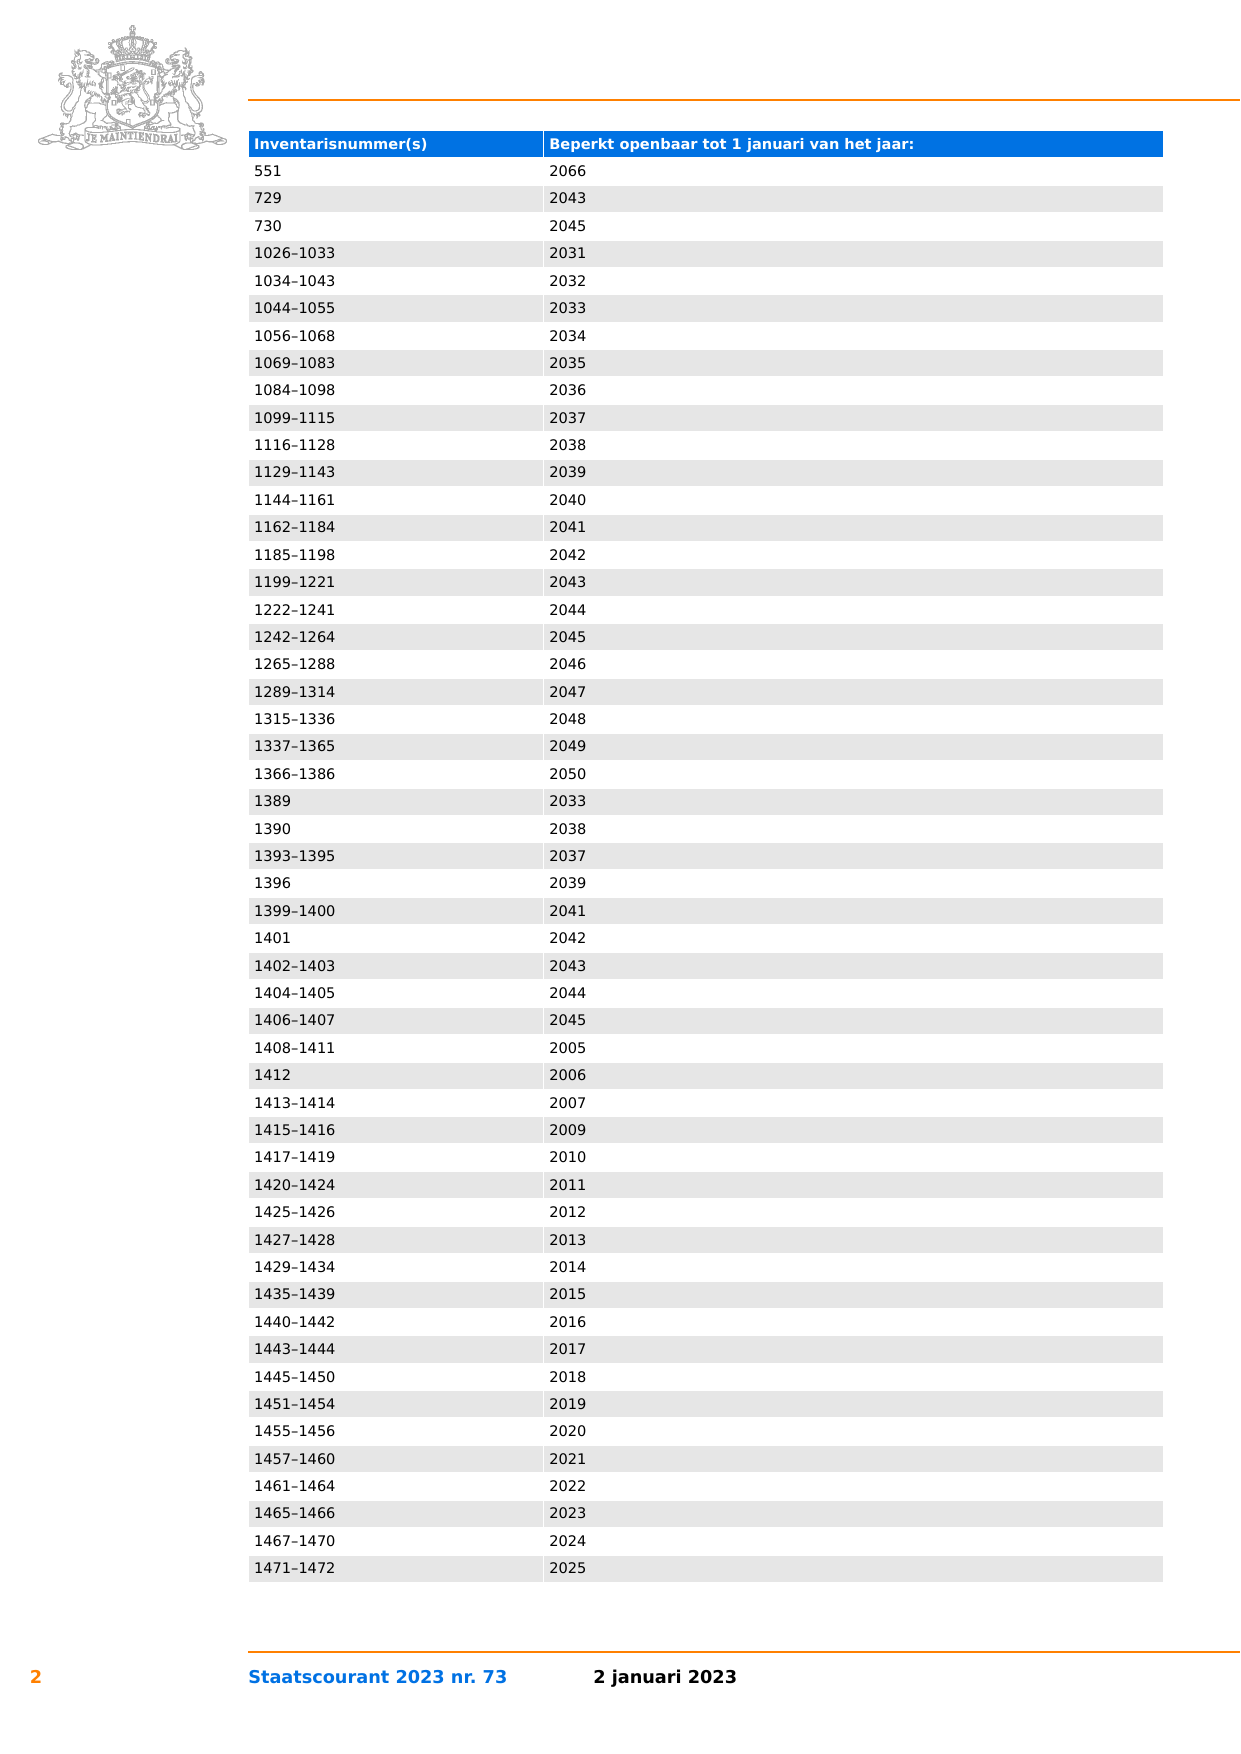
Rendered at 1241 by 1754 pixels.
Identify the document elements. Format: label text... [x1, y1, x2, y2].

table_cell 1144–1161 [249, 487, 543, 513]
table_cell 1412 [249, 1063, 543, 1089]
table_cell 1455–1456 [249, 1419, 543, 1445]
table_cell 2015 [544, 1282, 1163, 1308]
table_cell 2049 [544, 734, 1163, 760]
table_cell 2011 [544, 1172, 1163, 1198]
table_cell 2033 [544, 789, 1163, 815]
table_cell 2025 [544, 1556, 1163, 1582]
table_cell 2034 [544, 323, 1163, 349]
table_cell 2043 [544, 186, 1163, 212]
table_cell 1396 [249, 871, 543, 897]
table_cell 2020 [544, 1419, 1163, 1445]
table_cell 2012 [544, 1199, 1163, 1226]
table_cell 1461–1464 [249, 1473, 543, 1500]
table_cell 2039 [544, 871, 1163, 897]
table_cell 2048 [544, 706, 1163, 733]
table_header Beperkt openbaar tot 1 januari van het jaar: [544, 131, 1163, 157]
table_cell 1185–1198 [249, 542, 543, 568]
table_cell 729 [249, 186, 543, 212]
table_cell 2044 [544, 980, 1163, 1007]
table_cell 1389 [249, 789, 543, 815]
table_cell 1451–1454 [249, 1391, 543, 1417]
table_cell 1429–1434 [249, 1254, 543, 1281]
table_cell 1129–1143 [249, 460, 543, 486]
table_cell 1465–1466 [249, 1501, 543, 1527]
table_cell 1415–1416 [249, 1117, 543, 1143]
table_cell 2007 [544, 1090, 1163, 1116]
table_header Inventarisnummer(s) [249, 131, 543, 157]
table_cell 1366–1386 [249, 761, 543, 787]
table_cell 2016 [544, 1309, 1163, 1335]
table_cell 2019 [544, 1391, 1163, 1417]
table_cell 2044 [544, 597, 1163, 623]
table_cell 1427–1428 [249, 1227, 543, 1253]
table_cell 1440–1442 [249, 1309, 543, 1335]
table_cell 1265–1288 [249, 651, 543, 678]
table_cell 1099–1115 [249, 405, 543, 431]
table_cell 1406–1407 [249, 1008, 543, 1034]
table_cell 2046 [544, 651, 1163, 678]
table_cell 1408–1411 [249, 1035, 543, 1061]
table_cell 1084–1098 [249, 378, 543, 404]
table_cell 1222–1241 [249, 597, 543, 623]
table_cell 1056–1068 [249, 323, 543, 349]
table_cell 1399–1400 [249, 898, 543, 924]
table_cell 730 [249, 213, 543, 239]
table_cell 2031 [544, 241, 1163, 267]
table_cell 2043 [544, 953, 1163, 979]
table_cell 2017 [544, 1336, 1163, 1363]
table_cell 2018 [544, 1364, 1163, 1390]
table_cell 2013 [544, 1227, 1163, 1253]
table_cell 2036 [544, 378, 1163, 404]
table_cell 1420–1424 [249, 1172, 543, 1198]
table_cell 1413–1414 [249, 1090, 543, 1116]
table_cell 2045 [544, 213, 1163, 239]
table_cell 1026–1033 [249, 241, 543, 267]
table_cell 1116–1128 [249, 432, 543, 459]
table_cell 1467–1470 [249, 1528, 543, 1554]
table_cell 2047 [544, 679, 1163, 705]
table_cell 1425–1426 [249, 1199, 543, 1226]
table_cell 2024 [544, 1528, 1163, 1554]
table_cell 1457–1460 [249, 1446, 543, 1472]
table_cell 2021 [544, 1446, 1163, 1472]
picture [38, 25, 227, 150]
table_cell 2022 [544, 1473, 1163, 1500]
table_cell 2042 [544, 542, 1163, 568]
table_cell 2066 [544, 158, 1163, 185]
table_cell 2010 [544, 1145, 1163, 1171]
table_cell 2039 [544, 460, 1163, 486]
table_cell 2045 [544, 1008, 1163, 1034]
table_cell 1069–1083 [249, 350, 543, 376]
table_cell 2043 [544, 569, 1163, 596]
table_cell 2035 [544, 350, 1163, 376]
table_cell 1044–1055 [249, 295, 543, 322]
table_cell 1199–1221 [249, 569, 543, 596]
table_cell 2032 [544, 268, 1163, 294]
table_cell 2045 [544, 624, 1163, 650]
table_cell 1390 [249, 816, 543, 842]
table_cell 1393–1395 [249, 843, 543, 869]
table_cell 1034–1043 [249, 268, 543, 294]
table_cell 2040 [544, 487, 1163, 513]
table_cell 2042 [544, 925, 1163, 952]
table_cell 2038 [544, 432, 1163, 459]
table_cell 1402–1403 [249, 953, 543, 979]
table_cell 1315–1336 [249, 706, 543, 733]
table_cell 1443–1444 [249, 1336, 543, 1363]
table_cell 2050 [544, 761, 1163, 787]
table_cell 2023 [544, 1501, 1163, 1527]
table_cell 2037 [544, 405, 1163, 431]
table_cell 1401 [249, 925, 543, 952]
table_cell 1242–1264 [249, 624, 543, 650]
table_cell 1337–1365 [249, 734, 543, 760]
table_cell 2006 [544, 1063, 1163, 1089]
table_cell 1445–1450 [249, 1364, 543, 1390]
table_cell 2014 [544, 1254, 1163, 1281]
table_cell 1435–1439 [249, 1282, 543, 1308]
table_cell 2041 [544, 515, 1163, 541]
table_cell 2005 [544, 1035, 1163, 1061]
table_cell 551 [249, 158, 543, 185]
table_cell 2041 [544, 898, 1163, 924]
table_cell 2009 [544, 1117, 1163, 1143]
table_cell 1404–1405 [249, 980, 543, 1007]
table_cell 2038 [544, 816, 1163, 842]
table_cell 1289–1314 [249, 679, 543, 705]
table_cell 1417–1419 [249, 1145, 543, 1171]
table_cell 1162–1184 [249, 515, 543, 541]
table_cell 2033 [544, 295, 1163, 322]
table_cell 1471–1472 [249, 1556, 543, 1582]
table_cell 2037 [544, 843, 1163, 869]
